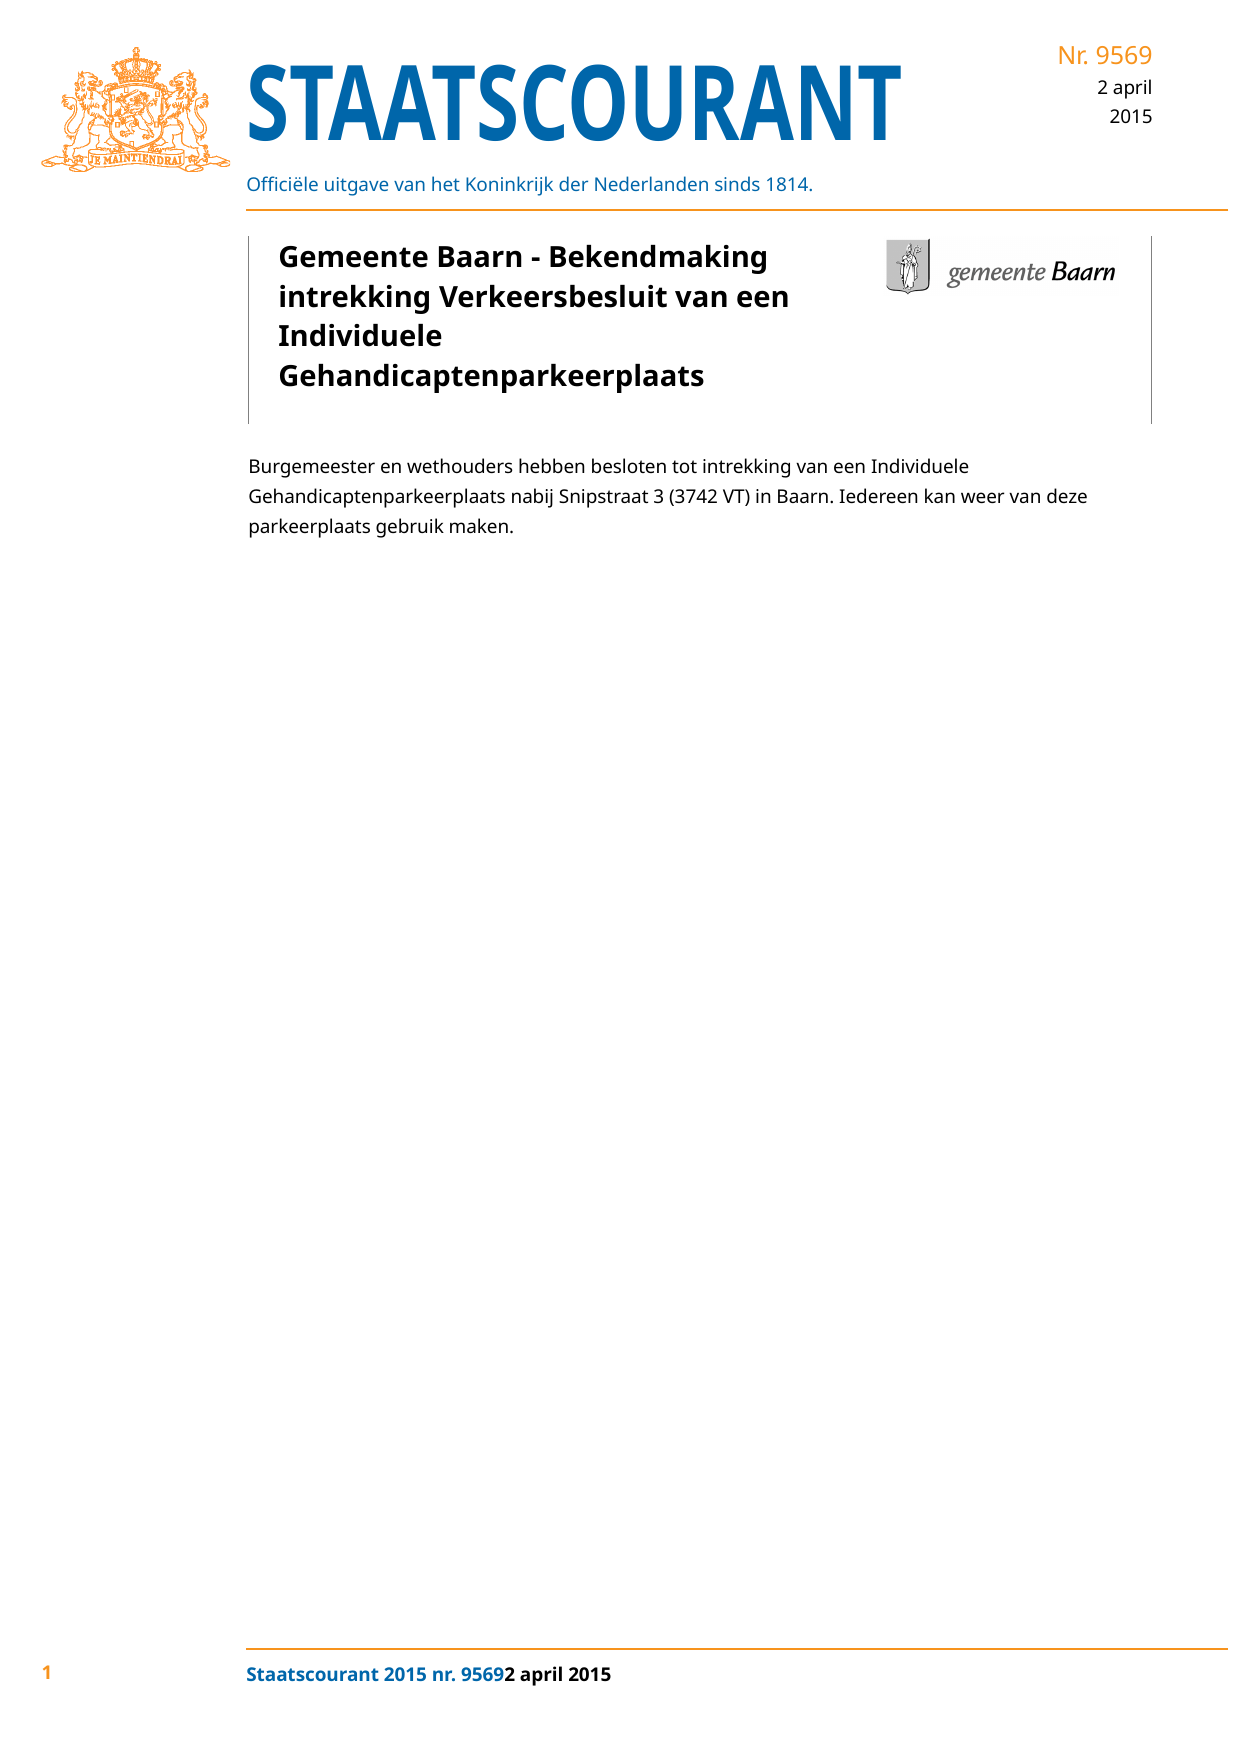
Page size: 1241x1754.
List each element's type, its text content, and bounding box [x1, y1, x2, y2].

picture [41, 47, 231, 172]
table_header Gemeente Baarn - Bekendmaking intrekking Verkeersbesluit van een Individuele Gehandicaptenparkeerplaats [249, 236, 850, 424]
table_header [850, 236, 1151, 424]
picture [882, 236, 1119, 296]
text Burgemeester en wethouders hebben besloten tot intrekking van een Individuele Gehandicaptenparkeerplaats nabij Snipstraat 3 (3742 VT) in Baarn. Iedereen kan weer van deze parkeerplaats gebruik maken. [248, 454, 1152, 538]
